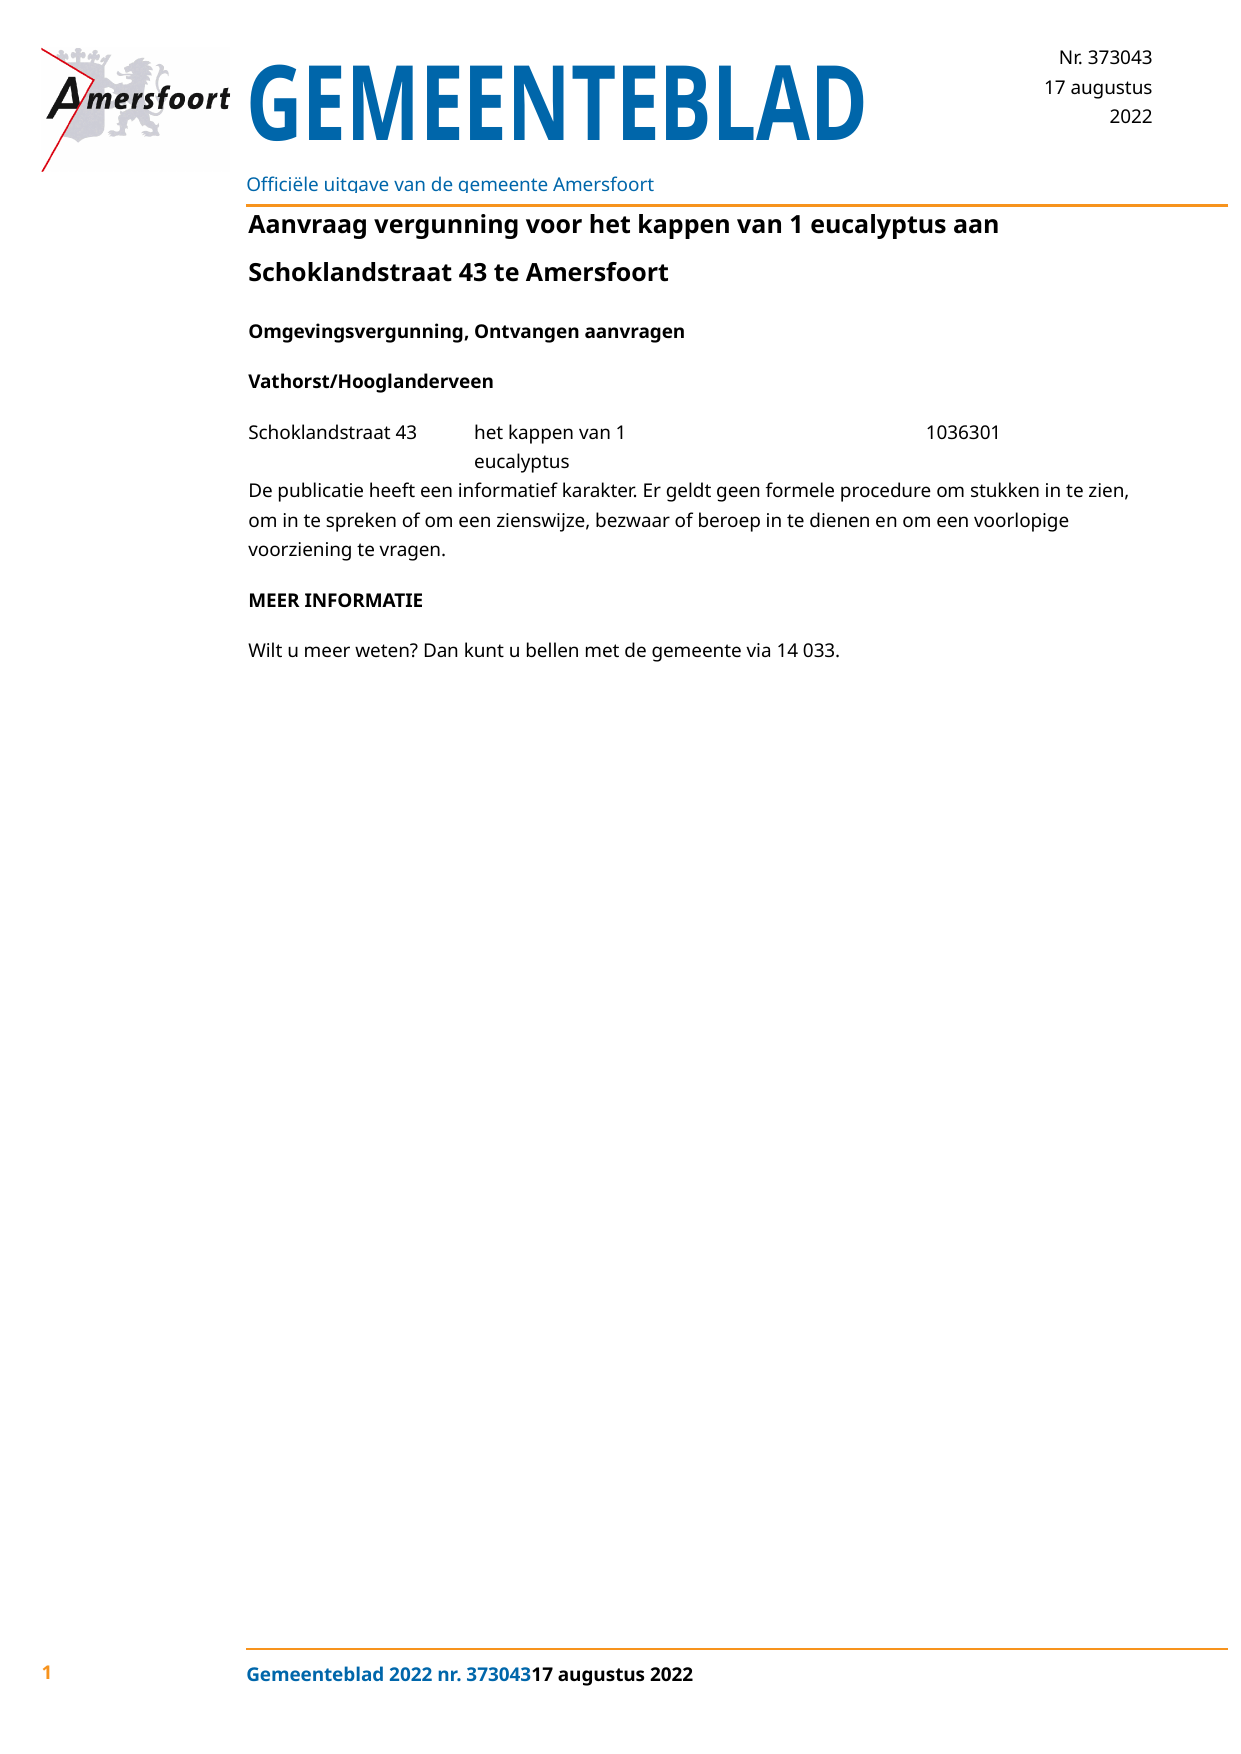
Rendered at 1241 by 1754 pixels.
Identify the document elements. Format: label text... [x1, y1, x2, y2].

table_header 1036301 [926, 419, 1152, 474]
text Omgevingsvergunning, Ontvangen aanvragen [248, 318, 1152, 344]
text Aanvraag vergunning voor het kappen van 1 eucalyptus aan Schoklandstraat 43 te Amersfoort [248, 207, 1152, 288]
text Wilt u meer weten? Dan kunt u bellen met de gemeente via 14 033. [248, 637, 1152, 663]
table_header Schoklandstraat 43 [248, 419, 474, 474]
text MEER INFORMATIE [248, 587, 1152, 613]
table_header het kappen van 1 eucalyptus [474, 419, 700, 474]
picture [41, 47, 231, 172]
text Vathorst/Hooglanderveen [248, 368, 1152, 394]
text De publicatie heeft een informatief karakter. Er geldt geen formele procedure om stukken in te zien, om in te spreken of om een zienswijze, bezwaar of beroep in te dienen en om een voorlopige voorziening te vragen. [248, 477, 1152, 562]
table_header [700, 419, 926, 474]
